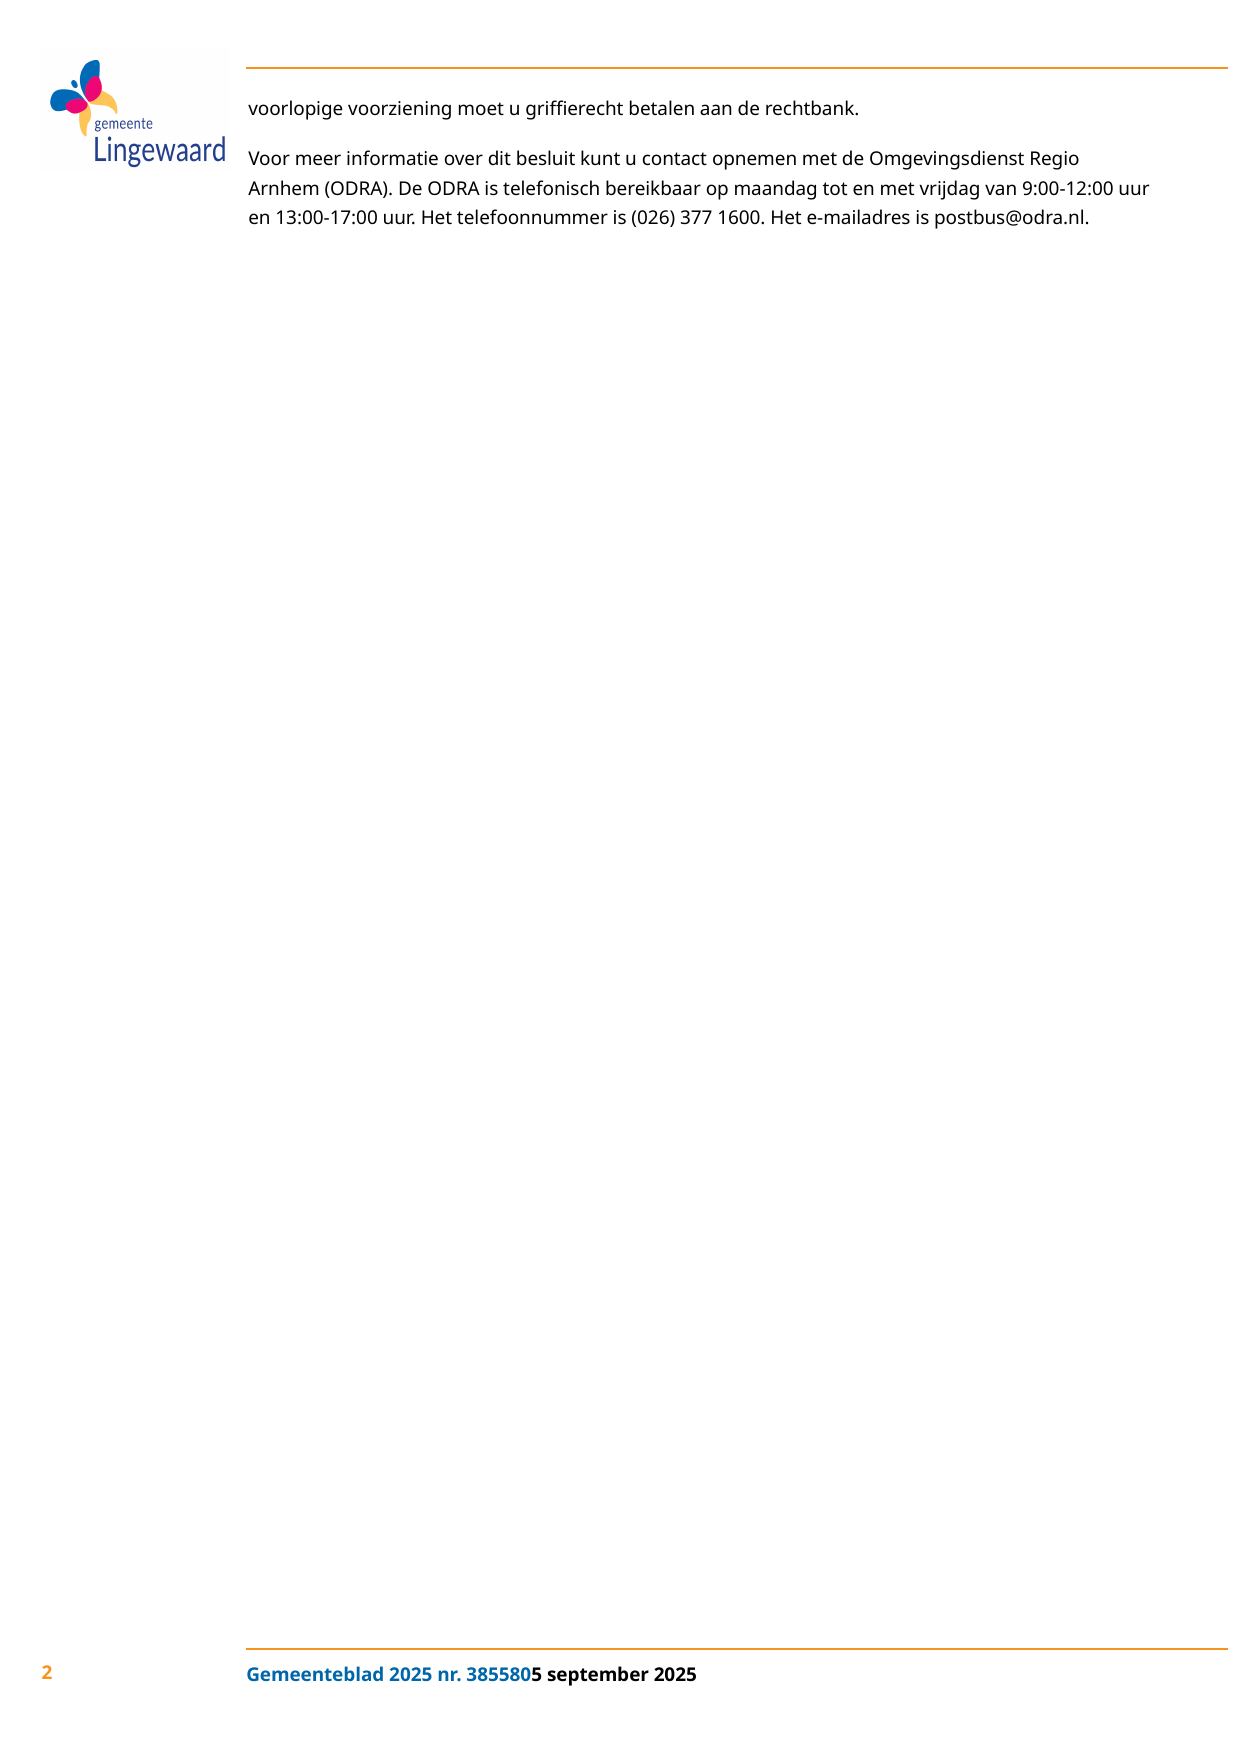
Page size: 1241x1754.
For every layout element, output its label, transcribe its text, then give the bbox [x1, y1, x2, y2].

picture [41, 47, 231, 172]
text Voor meer informatie over dit besluit kunt u contact opnemen met de Omgevingsdienst Regio Arnhem (ODRA). De ODRA is telefonisch bereikbaar op maandag tot en met vrijdag van 9:00-12:00 uur en 13:00-17:00 uur. Het telefoonnummer is (026) 377 1600. Het e-mailadres is postbus@odra.nl. [248, 145, 1152, 230]
text voorlopige voorziening moet u griffierecht betalen aan de rechtbank. [248, 95, 1152, 121]
